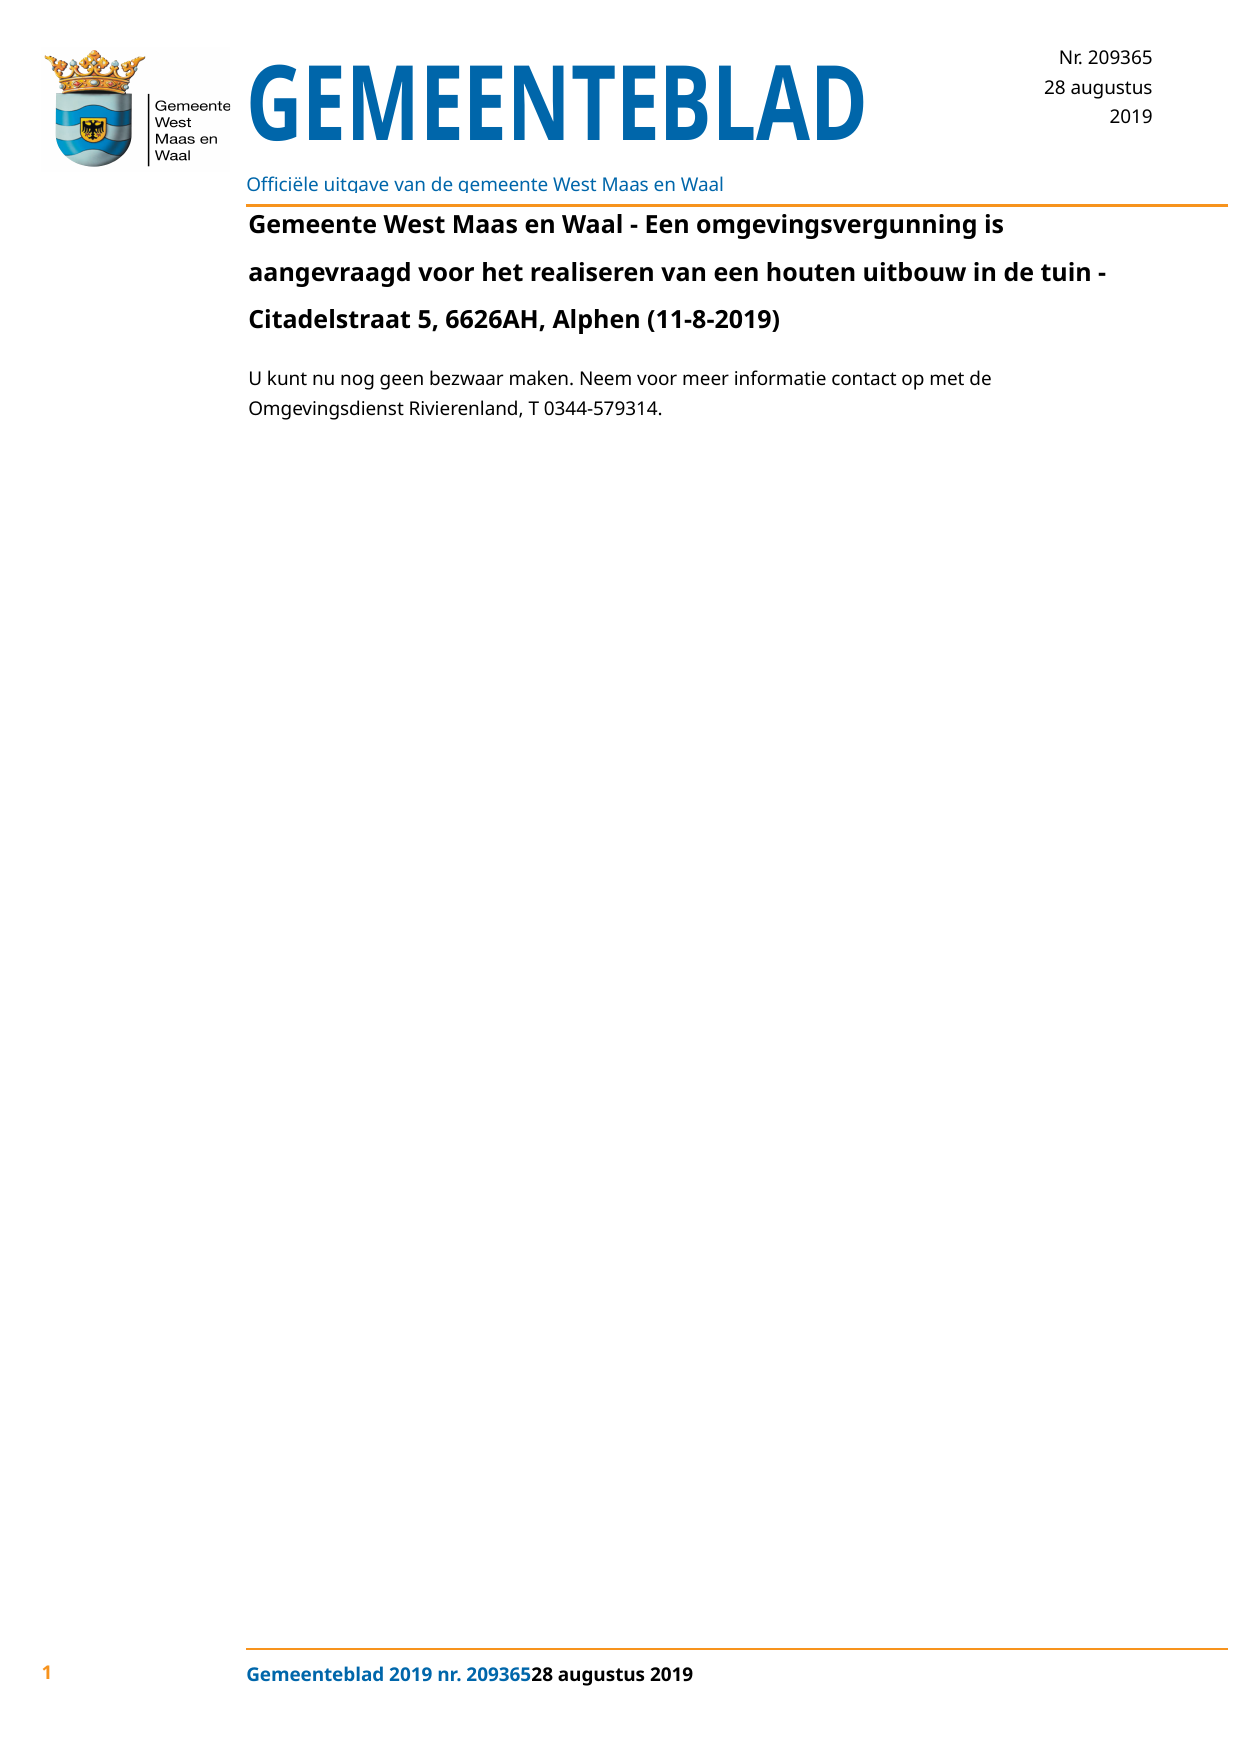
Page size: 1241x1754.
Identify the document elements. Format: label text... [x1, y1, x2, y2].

picture [41, 47, 231, 172]
text U kunt nu nog geen bezwaar maken. Neem voor meer informatie contact op met de Omgevingsdienst Rivierenland, T 0344-579314. [248, 366, 1152, 421]
text Gemeente West Maas en Waal - Een omgevingsvergunning is aangevraagd voor het realiseren van een houten uitbouw in de tuin - Citadelstraat 5, 6626AH, Alphen (11-8-2019) [248, 207, 1152, 336]
